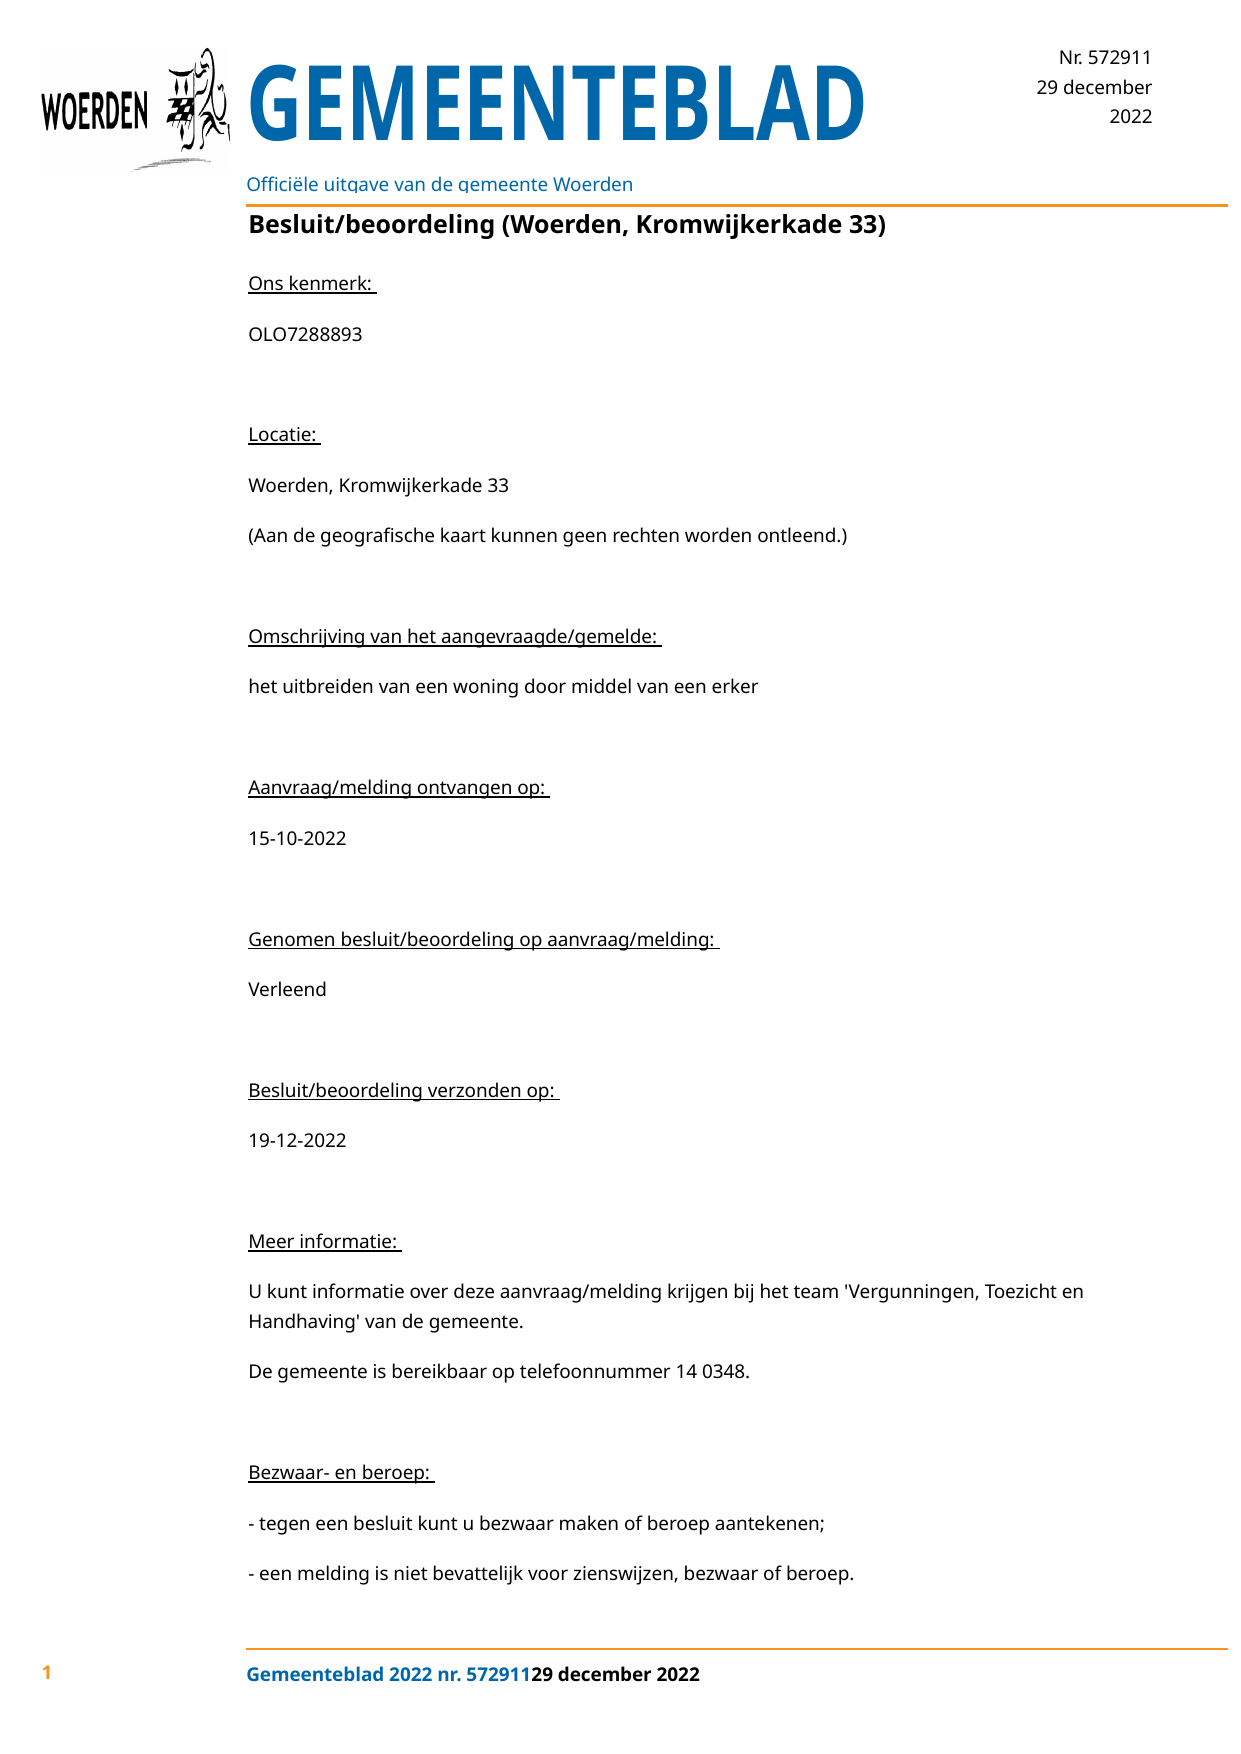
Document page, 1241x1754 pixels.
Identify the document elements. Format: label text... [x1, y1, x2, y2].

text Verleend [248, 976, 1152, 1002]
text De gemeente is bereikbaar op telefoonnummer 14 0348. [248, 1359, 1152, 1384]
text Aanvraag/melding ontvangen op: [248, 774, 1152, 800]
text 19-12-2022 [248, 1127, 1152, 1153]
text U kunt informatie over deze aanvraag/melding krijgen bij het team 'Vergunningen, Toezicht en Handhaving' van de gemeente. [248, 1279, 1152, 1334]
text Besluit/beoordeling verzonden op: [248, 1077, 1152, 1103]
text - een melding is niet bevattelijk voor zienswijzen, bezwaar of beroep. [248, 1560, 1152, 1586]
text het uitbreiden van een woning door middel van een erker [248, 674, 1152, 699]
picture [41, 47, 231, 172]
text Ons kenmerk: [248, 270, 1152, 296]
text (Aan de geografische kaart kunnen geen rechten worden ontleend.) [248, 522, 1152, 548]
text Bezwaar- en beroep: [248, 1459, 1152, 1485]
text OLO7288893 [248, 321, 1152, 346]
text Besluit/beoordeling (Woerden, Kromwijkerkade 33) [248, 207, 1152, 241]
text Omschrijving van het aangevraagde/gemelde: [248, 623, 1152, 649]
text 15-10-2022 [248, 825, 1152, 851]
text - tegen een besluit kunt u bezwaar maken of beroep aantekenen; [248, 1510, 1152, 1536]
text Meer informatie: [248, 1228, 1152, 1254]
text Locatie: [248, 422, 1152, 447]
text Woerden, Kromwijkerkade 33 [248, 472, 1152, 498]
text Genomen besluit/beoordeling op aanvraag/melding: [248, 926, 1152, 951]
